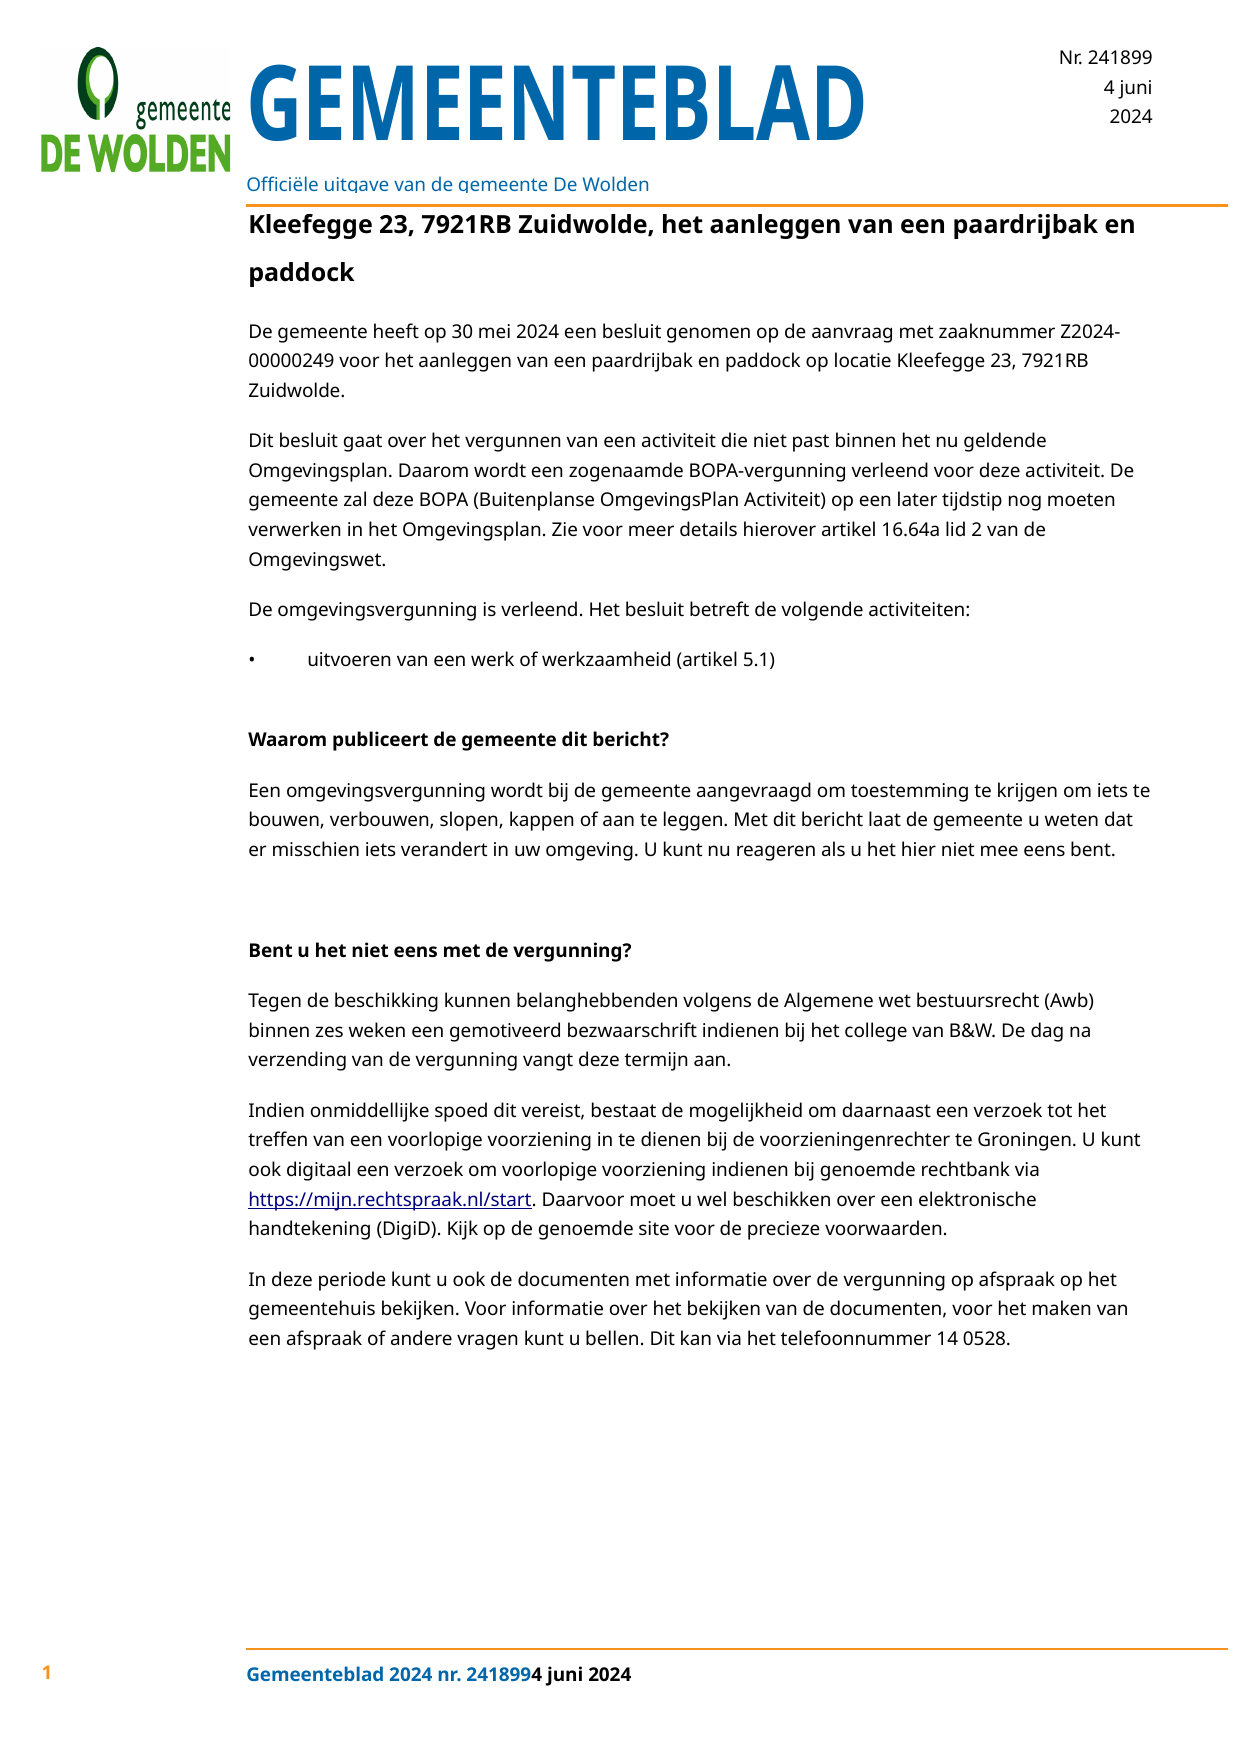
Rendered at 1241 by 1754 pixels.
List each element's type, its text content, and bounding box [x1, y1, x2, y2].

picture [41, 47, 231, 172]
text Indien onmiddellijke spoed dit vereist, bestaat de mogelijkheid om daarnaast een verzoek tot het treffen van een voorlopige voorziening in te dienen bij de voorzieningenrechter te Groningen. U kunt ook digitaal een verzoek om voorlopige voorziening indienen bij genoemde rechtbank via https://mijn.rechtspraak.nl/start. Daarvoor moet u wel beschikken over een elektronische handtekening (DigiD). Kijk op de genoemde site voor de precieze voorwaarden. [248, 1097, 1152, 1241]
text Kleefegge 23, 7921RB Zuidwolde, het aanleggen van een paardrijbak en paddock [248, 207, 1152, 288]
text Tegen de beschikking kunnen belanghebbenden volgens de Algemene wet bestuursrecht (Awb) binnen zes weken een gemotiveerd bezwaarschrift indienen bij het college van B&W. De dag na verzending van de vergunning vangt deze termijn aan. [248, 987, 1152, 1072]
text De gemeente heeft op 30 mei 2024 een besluit genomen op de aanvraag met zaaknummer Z2024-00000249 voor het aanleggen van een paardrijbak en paddock op locatie Kleefegge 23, 7921RB Zuidwolde. [248, 318, 1152, 403]
list uitvoeren van een werk of werkzaamheid (artikel 5.1) [248, 647, 1152, 672]
text Dit besluit gaat over het vergunnen van een activiteit die niet past binnen het nu geldende Omgevingsplan. Daarom wordt een zogenaamde BOPA-vergunning verleend voor deze activiteit. De gemeente zal deze BOPA (Buitenplanse OmgevingsPlan Activiteit) op een later tijdstip nog moeten verwerken in het Omgevingsplan. Zie voor meer details hierover artikel 16.64a lid 2 van de Omgevingswet. [248, 427, 1152, 572]
text De omgevingsvergunning is verleend. Het besluit betreft de volgende activiteiten: [248, 596, 1152, 622]
text Waarom publiceert de gemeente dit bericht? [248, 727, 1152, 752]
text In deze periode kunt u ook de documenten met informatie over de vergunning op afspraak op het gemeentehuis bekijken. Voor informatie over het bekijken van de documenten, voor het maken van een afspraak of andere vragen kunt u bellen. Dit kan via het telefoonnummer 14 0528. [248, 1266, 1152, 1351]
text Een omgevingsvergunning wordt bij de gemeente aangevraagd om toestemming te krijgen om iets te bouwen, verbouwen, slopen, kappen of aan te leggen. Met dit bericht laat de gemeente u weten dat er misschien iets verandert in uw omgeving. U kunt nu reageren als u het hier niet mee eens bent. [248, 777, 1152, 862]
text Bent u het niet eens met de vergunning? [248, 937, 1152, 963]
